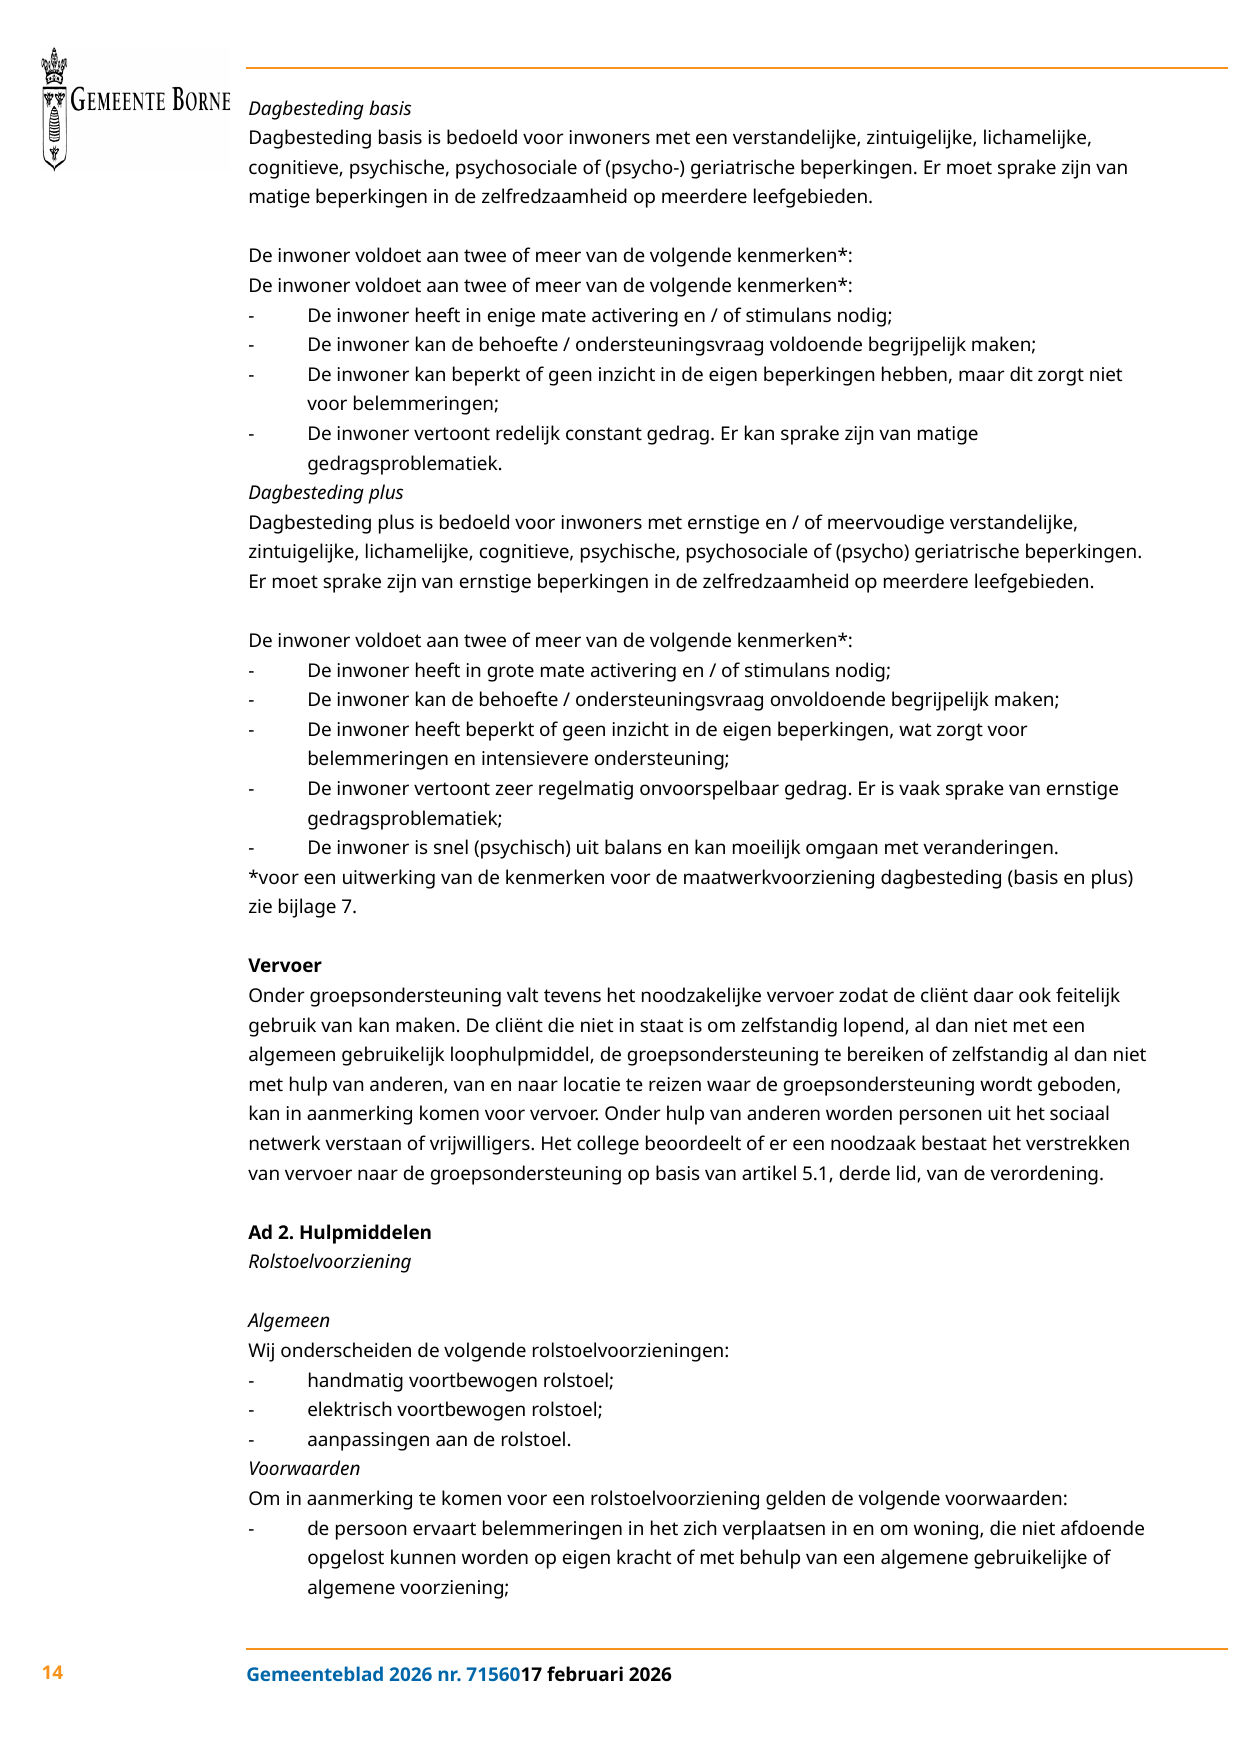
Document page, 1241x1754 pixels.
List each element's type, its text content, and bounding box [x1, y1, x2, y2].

list de persoon ervaart belemmeringen in het zich verplaatsen in en om woning, die niet afdoende opgelost kunnen worden op eigen kracht of met behulp van een algemene gebruikelijke of algemene voorziening; [248, 1515, 1152, 1600]
list De inwoner heeft beperkt of geen inzicht in de eigen beperkingen, wat zorgt voor belemmeringen en intensievere ondersteuning; [248, 716, 1152, 771]
text De inwoner voldoet aan twee of meer van de volgende kenmerken*: [248, 272, 1152, 298]
text Onder groepsondersteuning valt tevens het noodzakelijke vervoer zodat de cliënt daar ook feitelijk gebruik van kan maken. De cliënt die niet in staat is om zelfstandig lopend, al dan niet met een algemeen gebruikelijk loophulpmiddel, de groepsondersteuning te bereiken of zelfstandig al dan niet met hulp van anderen, van en naar locatie te reizen waar de groepsondersteuning wordt geboden, kan in aanmerking komen voor vervoer. Onder hulp van anderen worden personen uit het sociaal netwerk verstaan of vrijwilligers. Het college beoordeelt of er een noodzaak bestaat het verstrekken van vervoer naar de groepsondersteuning op basis van artikel 5.1, derde lid, van de verordening. [248, 982, 1152, 1186]
text De inwoner voldoet aan twee of meer van de volgende kenmerken*: [248, 243, 1152, 268]
text Wij onderscheiden de volgende rolstoelvoorzieningen: [248, 1337, 1152, 1363]
text Ad 2. Hulpmiddelen [248, 1219, 1152, 1245]
text Dagbesteding plus is bedoeld voor inwoners met ernstige en / of meervoudige verstandelijke, zintuigelijke, lichamelijke, cognitieve, psychische, psychosociale of (psycho) geriatrische beperkingen. Er moet sprake zijn van ernstige beperkingen in de zelfredzaamheid op meerdere leefgebieden. [248, 509, 1152, 594]
text Vervoer [248, 953, 1152, 978]
list De inwoner heeft in enige mate activering en / of stimulans nodig; [248, 302, 1152, 328]
list De inwoner vertoont redelijk constant gedrag. Er kan sprake zijn van matige gedragsproblematiek. [248, 420, 1152, 476]
text Dagbesteding basis [248, 95, 1152, 121]
picture [41, 47, 231, 172]
list De inwoner vertoont zeer regelmatig onvoorspelbaar gedrag. Er is vaak sprake van ernstige gedragsproblematiek; [248, 775, 1152, 831]
text Dagbesteding basis is bedoeld voor inwoners met een verstandelijke, zintuigelijke, lichamelijke, cognitieve, psychische, psychosociale of (psycho-) geriatrische beperkingen. Er moet sprake zijn van matige beperkingen in de zelfredzaamheid op meerdere leefgebieden. [248, 124, 1152, 209]
list De inwoner kan beperkt of geen inzicht in de eigen beperkingen hebben, maar dit zorgt niet voor belemmeringen; [248, 361, 1152, 416]
list handmatig voortbewogen rolstoel; [248, 1367, 1152, 1393]
list elektrisch voortbewogen rolstoel; [248, 1396, 1152, 1422]
text Rolstoelvoorziening [248, 1248, 1152, 1274]
text De inwoner voldoet aan twee of meer van de volgende kenmerken*: [248, 627, 1152, 653]
list De inwoner kan de behoefte / ondersteuningsvraag voldoende begrijpelijk maken; [248, 331, 1152, 357]
text Om in aanmerking te komen voor een rolstoelvoorziening gelden de volgende voorwaarden: [248, 1485, 1152, 1511]
list De inwoner heeft in grote mate activering en / of stimulans nodig; [248, 657, 1152, 683]
text *voor een uitwerking van de kenmerken voor de maatwerkvoorziening dagbesteding (basis en plus) zie bijlage 7. [248, 864, 1152, 919]
list De inwoner kan de behoefte / ondersteuningsvraag onvoldoende begrijpelijk maken; [248, 686, 1152, 712]
list De inwoner is snel (psychisch) uit balans en kan moeilijk omgaan met veranderingen. [248, 834, 1152, 860]
text Voorwaarden [248, 1456, 1152, 1481]
list aanpassingen aan de rolstoel. [248, 1426, 1152, 1452]
text Algemeen [248, 1308, 1152, 1333]
text Dagbesteding plus [248, 479, 1152, 505]
